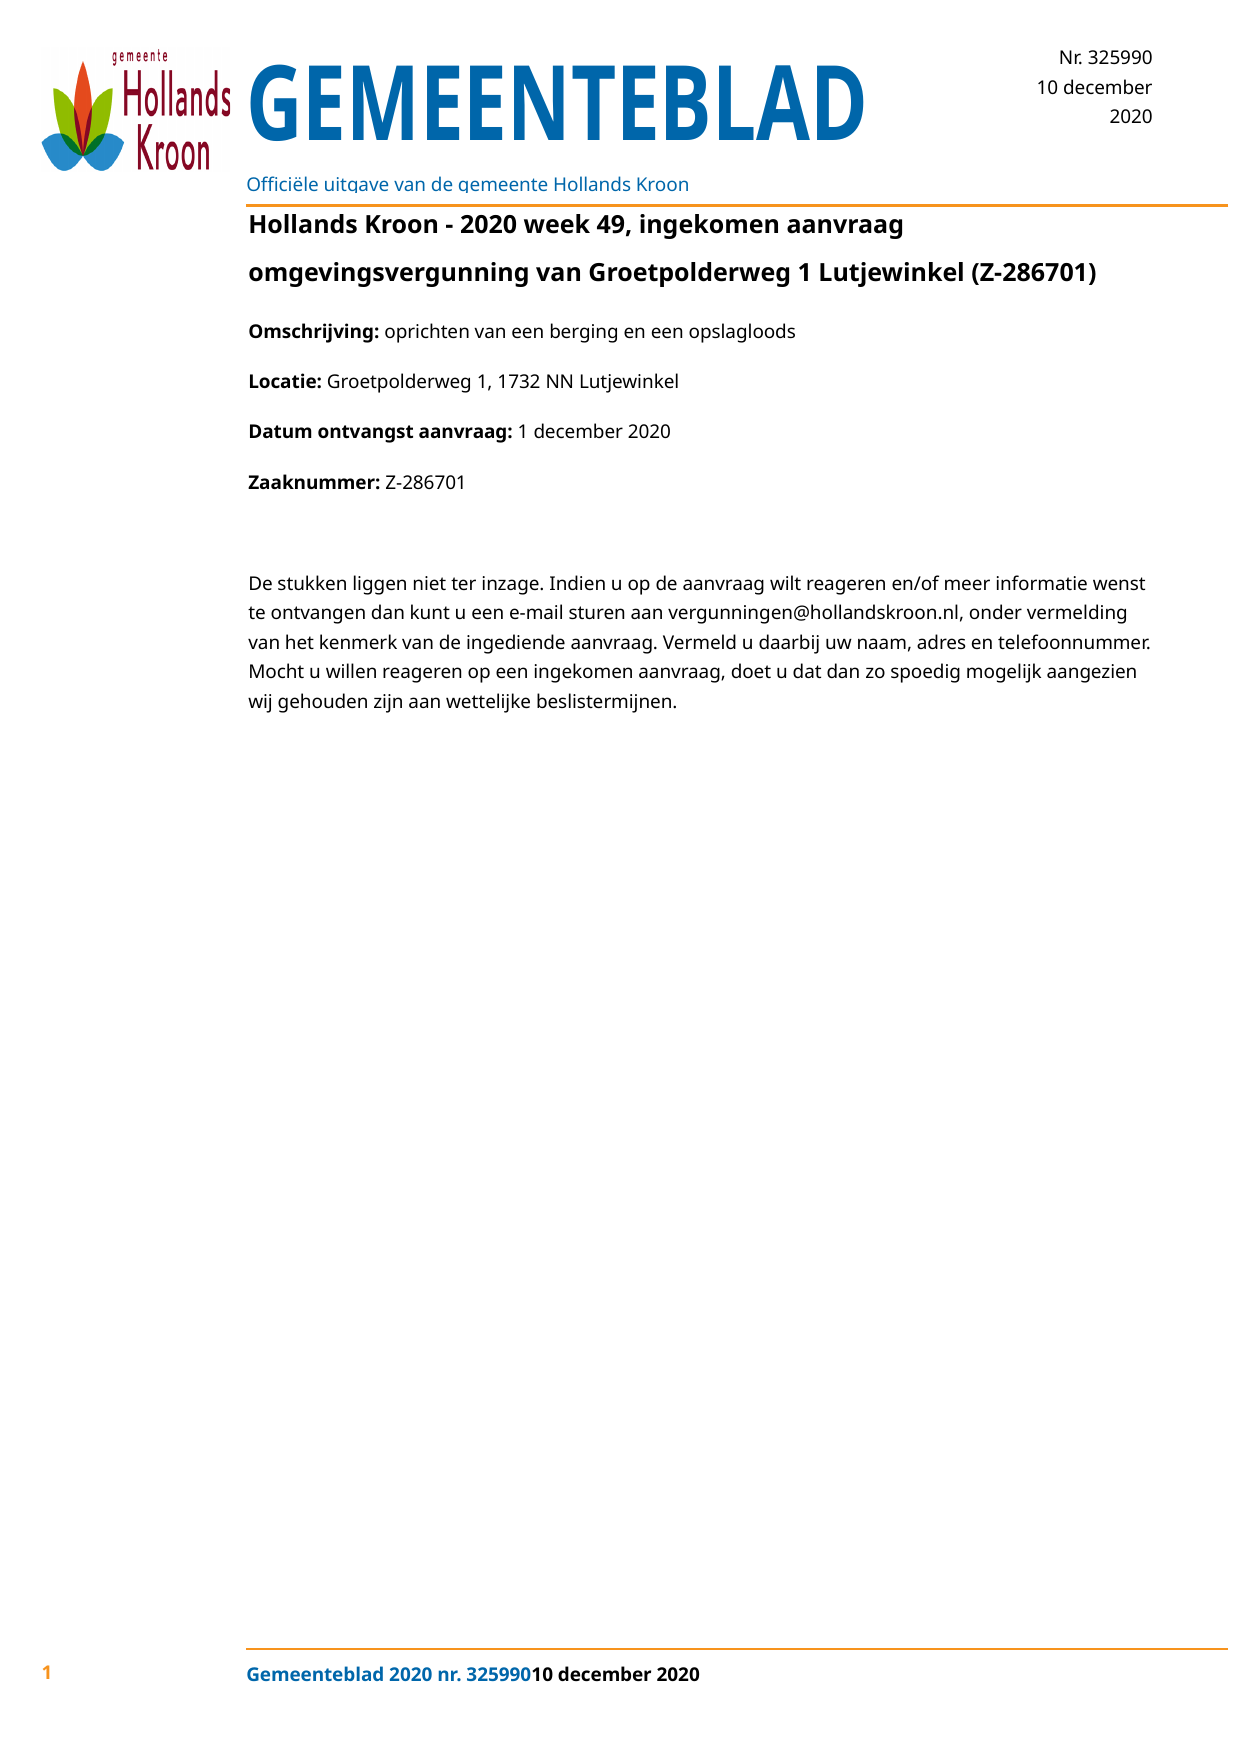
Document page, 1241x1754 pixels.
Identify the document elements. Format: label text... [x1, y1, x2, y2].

picture [41, 47, 231, 172]
text Datum ontvangst aanvraag: 1 december 2020 [248, 419, 1152, 444]
text Hollands Kroon - 2020 week 49, ingekomen aanvraag omgevingsvergunning van Groetpolderweg 1 Lutjewinkel (Z-286701) [248, 207, 1152, 288]
text De stukken liggen niet ter inzage. Indien u op de aanvraag wilt reageren en/of meer informatie wenst te ontvangen dan kunt u een e-mail sturen aan vergunningen@hollandskroon.nl, onder vermelding van het kenmerk van de ingediende aanvraag. Vermeld u daarbij uw naam, adres en telefoonnummer. Mocht u willen reageren op een ingekomen aanvraag, doet u dat dan zo spoedig mogelijk aangezien wij gehouden zijn aan wettelijke beslistermijnen. [248, 570, 1152, 714]
text Zaaknummer: Z-286701 [248, 469, 1152, 495]
text Locatie: Groetpolderweg 1, 1732 NN Lutjewinkel [248, 368, 1152, 394]
text Omschrijving: oprichten van een berging en een opslagloods [248, 318, 1152, 344]
